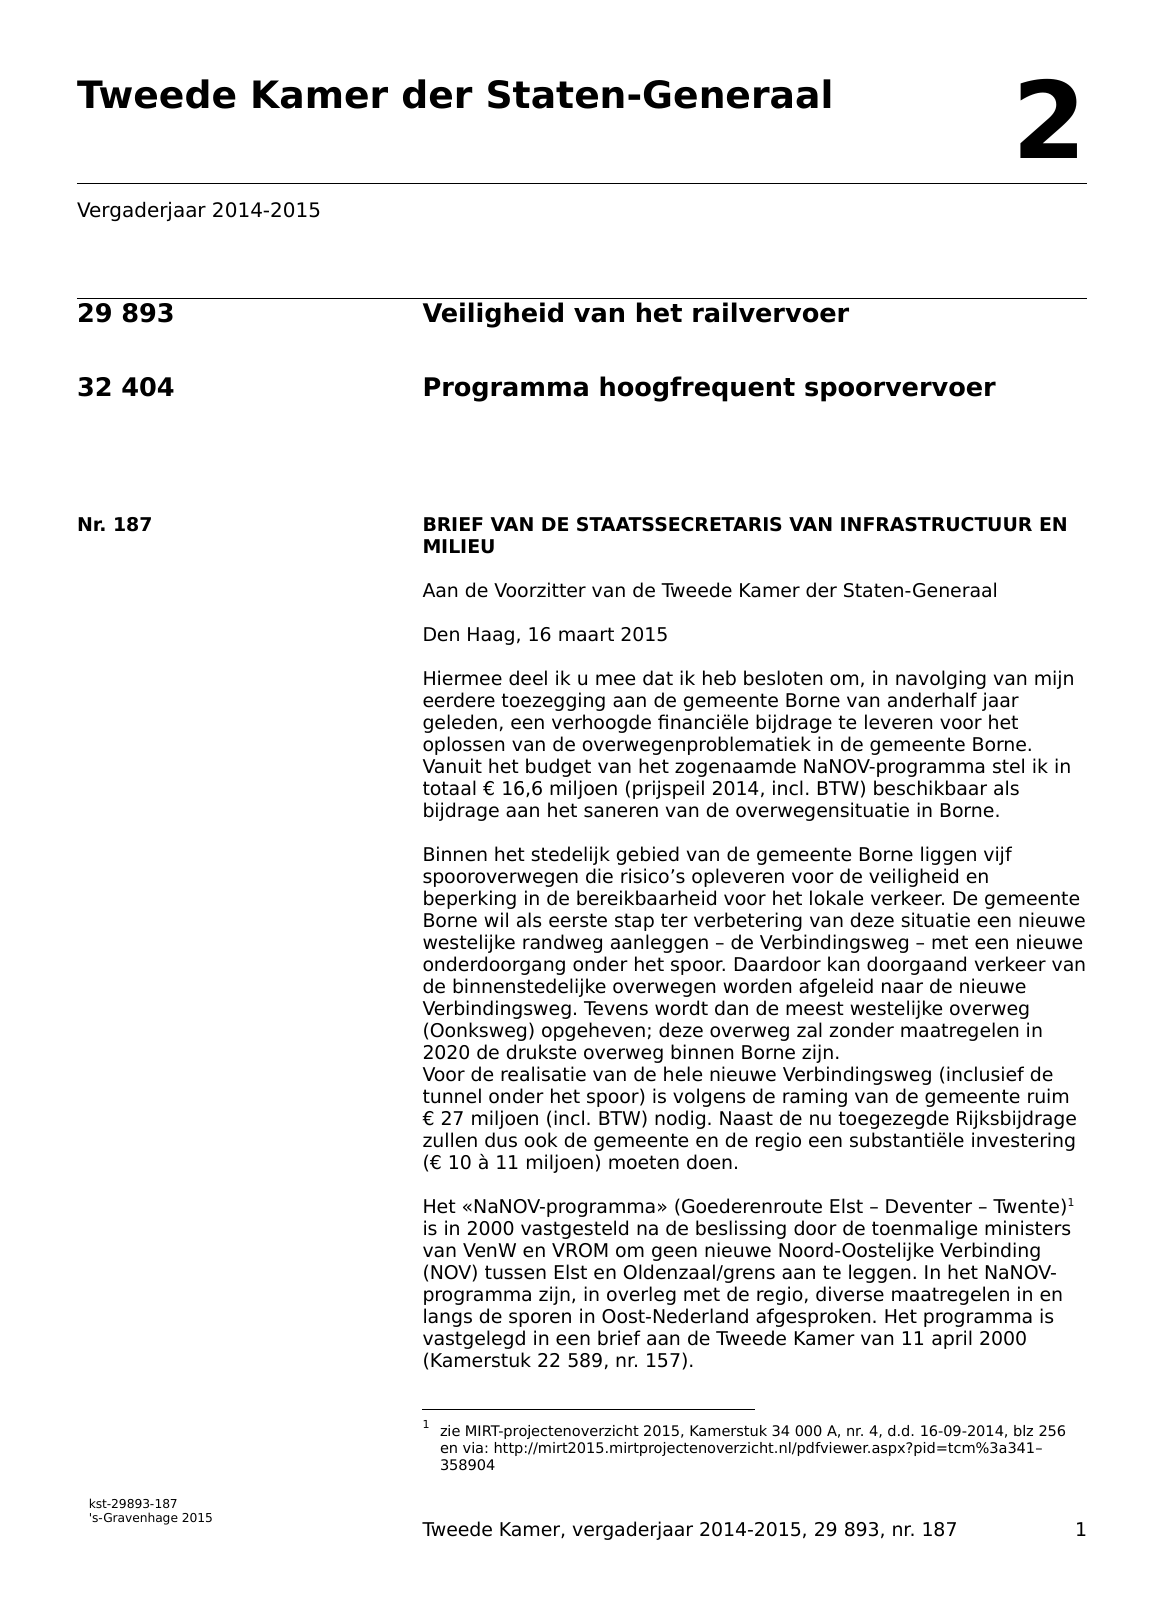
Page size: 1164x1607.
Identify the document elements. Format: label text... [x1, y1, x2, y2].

text Binnen het stedelijk gebied van de gemeente Borne liggen vijf spooroverwegen die risico’s opleveren voor de veiligheid en beperking in de bereikbaarheid voor het lokale verkeer. De gemeente Borne wil als eerste stap ter verbetering van deze situatie een nieuwe westelijke randweg aanleggen – de Verbindingsweg – met een nieuwe onderdoorgang onder het spoor. Daardoor kan doorgaand verkeer van de binnenstedelijke overwegen worden afgeleid naar de nieuwe Verbindingsweg. Tevens wordt dan de meest westelijke overweg (Oonksweg) opgeheven; deze overweg zal zonder maatregelen in 2020 de drukste overweg binnen Borne zijn. [422, 844, 1087, 1064]
text 's-Gravenhage 2015 [88, 1511, 323, 1525]
text kst-29893-187 [88, 1497, 323, 1511]
text Voor de realisatie van de hele nieuwe Verbindingsweg (inclusief de tunnel onder het spoor) is volgens de raming van de gemeente ruim € 27 miljoen (incl. BTW) nodig. Naast de nu toegezegde Rijksbijdrage zullen dus ook de gemeente en de regio een substantiële investering (€ 10 à 11 miljoen) moeten doen. [422, 1064, 1087, 1174]
text zie MIRT-projectenoverzicht 2015, Kamerstuk 34 000 A, nr. 4, d.d. 16-09-2014, blz 256 en via: http://mirt2015.mirtprojectenoverzicht.nl/pdfviewer.aspx?pid=tcm%3a341–358904 [422, 1418, 1087, 1474]
subtitle 32 404 Programma hoogfrequent spoorvervoer [77, 373, 1087, 403]
subtitle 29 893 Veiligheid van het railvervoer [77, 299, 1087, 329]
text Aan de Voorzitter van de Tweede Kamer der Staten-Generaal [422, 580, 1087, 602]
text Hiermee deel ik u mee dat ik heb besloten om, in navolging van mijn eerdere toezegging aan de gemeente Borne van anderhalf jaar geleden, een verhoogde financiële bijdrage te leveren voor het oplossen van de overwegenproblematiek in de gemeente Borne. Vanuit het budget van het zogenaamde NaNOV-programma stel ik in totaal € 16,6 miljoen (prijspeil 2014, incl. BTW) beschikbaar als bijdrage aan het saneren van de overwegensituatie in Borne. [422, 668, 1087, 822]
table_header Tweede Kamer der Staten-Generaal [77, 59, 886, 183]
table_header 2 [886, 59, 1087, 183]
subtitle Nr. 187 BRIEF VAN DE STAATSSECRETARIS VAN INFRASTRUCTUUR EN MILIEU [77, 514, 1087, 558]
text Den Haag, 16 maart 2015 [422, 624, 1087, 646]
table_cell Vergaderjaar 2014-2015 [77, 184, 1087, 298]
text Het «NaNOV-programma» (Goederenroute Elst – Deventer – Twente) is in 2000 vastgesteld na de beslissing door de toenmalige ministers van VenW en VROM om geen nieuwe Noord-Oostelijke Verbinding (NOV) tussen Elst en Oldenzaal/grens aan te leggen. In het NaNOV-programma zijn, in overleg met de regio, diverse maatregelen in en langs de sporen in Oost-Nederland afgesproken. Het programma is vastgelegd in een brief aan de Tweede Kamer van 11 april 2000 (Kamerstuk 22 589, nr. 157). [422, 1196, 1087, 1372]
